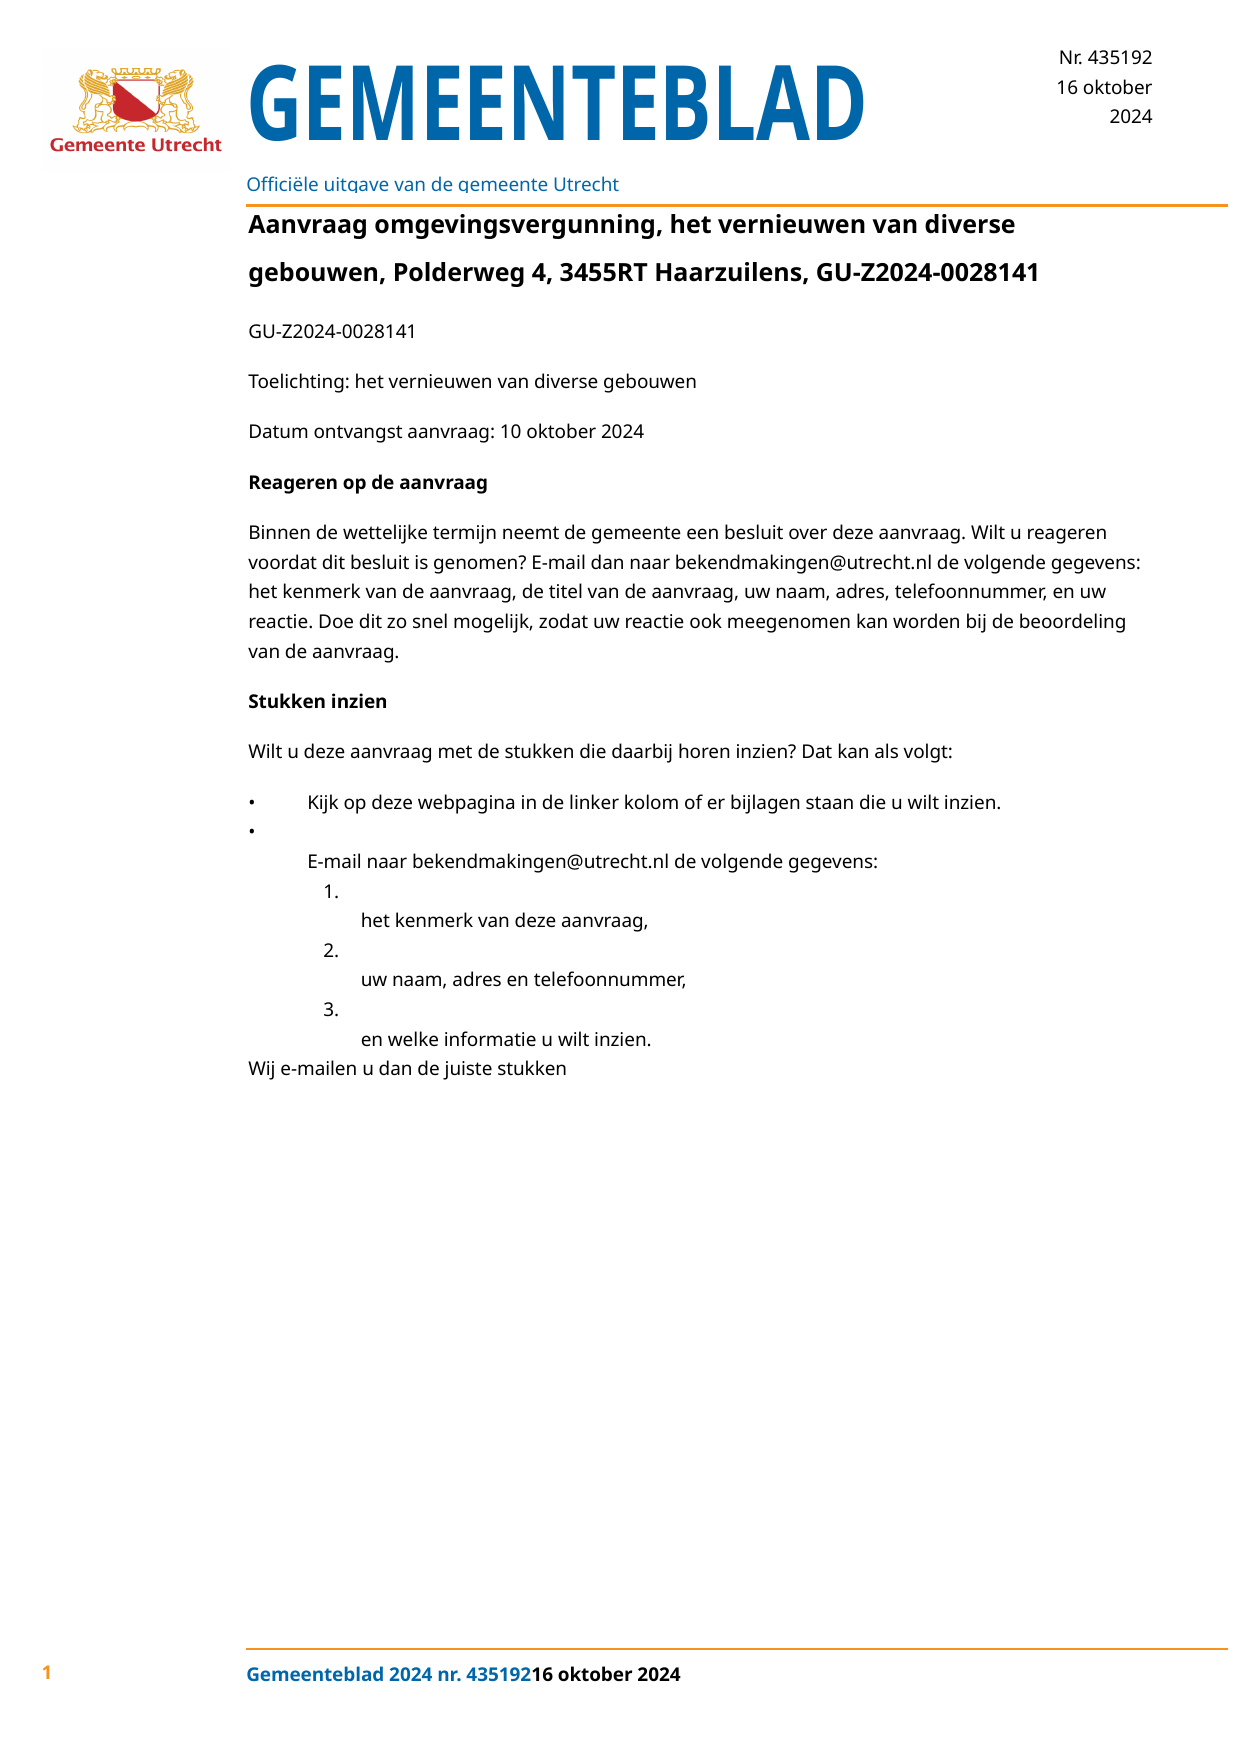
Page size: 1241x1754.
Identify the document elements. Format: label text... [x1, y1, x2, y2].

text Toelichting: het vernieuwen van diverse gebouwen [248, 368, 1152, 394]
text Reageren op de aanvraag [248, 469, 1152, 495]
text Stukken inzien [248, 688, 1152, 714]
text GU-Z2024-0028141 [248, 318, 1152, 344]
text Wij e-mailen u dan de juiste stukken [248, 1055, 1152, 1081]
list uw naam, adres en telefoonnummer, [323, 967, 1152, 992]
picture [41, 47, 231, 172]
text Datum ontvangst aanvraag: 10 oktober 2024 [248, 419, 1152, 444]
list E-mail naar bekendmakingen@utrecht.nl de volgende gegevens: [248, 848, 1152, 874]
list Kijk op deze webpagina in de linker kolom of er bijlagen staan die u wilt inzien. [248, 789, 1152, 815]
text Binnen de wettelijke termijn neemt de gemeente een besluit over deze aanvraag. Wilt u reageren voordat dit besluit is genomen? E-mail dan naar bekendmakingen@utrecht.nl de volgende gegevens: het kenmerk van de aanvraag, de titel van de aanvraag, uw naam, adres, telefoonnummer, en uw reactie. Doe dit zo snel mogelijk, zodat uw reactie ook meegenomen kan worden bij de beoordeling van de aanvraag. [248, 519, 1152, 664]
text Aanvraag omgevingsvergunning, het vernieuwen van diverse gebouwen, Polderweg 4, 3455RT Haarzuilens, GU-Z2024-0028141 [248, 207, 1152, 288]
text Wilt u deze aanvraag met de stukken die daarbij horen inzien? Dat kan als volgt: [248, 739, 1152, 764]
list het kenmerk van deze aanvraag, [323, 907, 1152, 933]
list en welke informatie u wilt inzien. [323, 1026, 1152, 1052]
